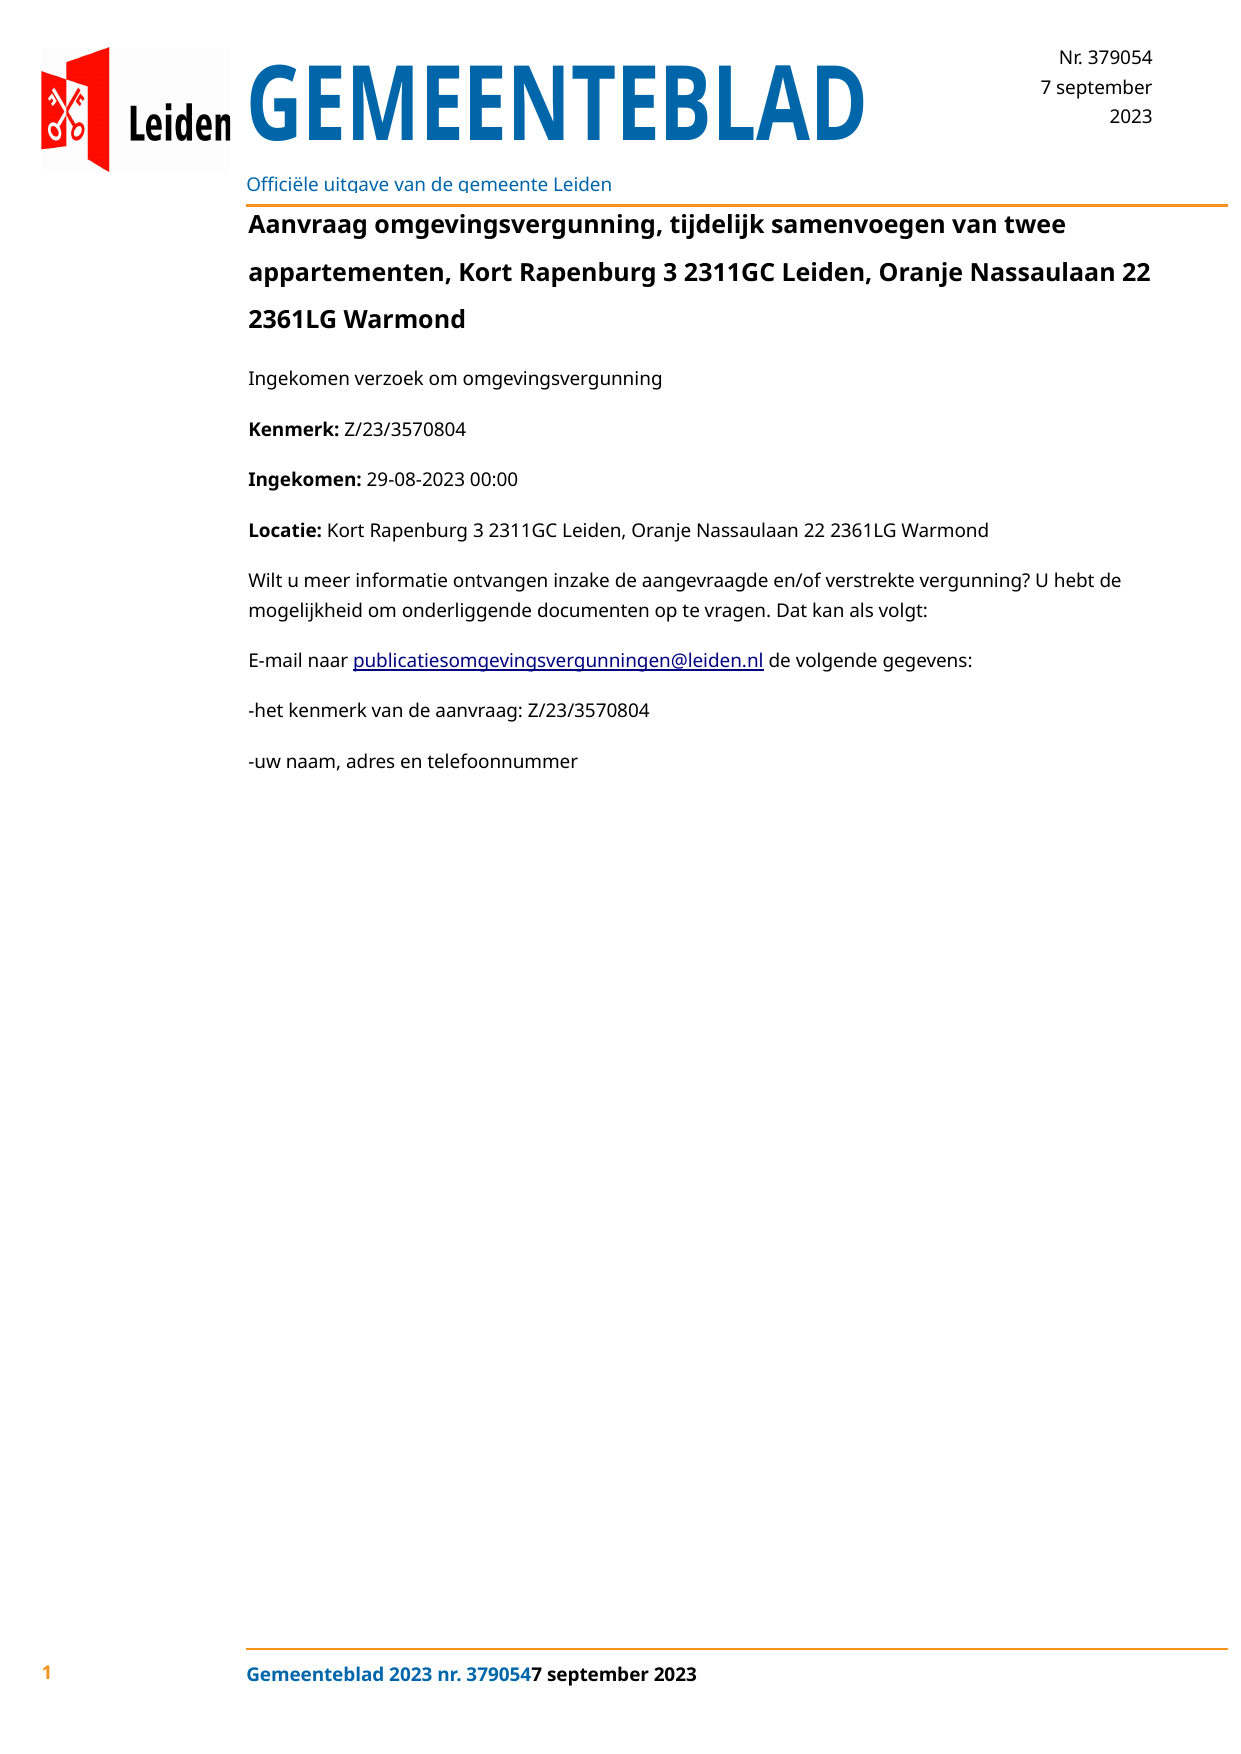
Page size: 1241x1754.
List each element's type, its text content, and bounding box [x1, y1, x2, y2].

text Locatie: Kort Rapenburg 3 2311GC Leiden, Oranje Nassaulaan 22 2361LG Warmond [248, 517, 1152, 542]
text E-mail naar publicatiesomgevingsvergunningen@leiden.nl de volgende gegevens: [248, 647, 1152, 673]
text Kenmerk: Z/23/3570804 [248, 416, 1152, 442]
text -uw naam, adres en telefoonnummer [248, 748, 1152, 774]
text Wilt u meer informatie ontvangen inzake de aangevraagde en/of verstrekte vergunning? U hebt de mogelijkheid om onderliggende documenten op te vragen. Dat kan als volgt: [248, 567, 1152, 622]
text -het kenmerk van de aanvraag: Z/23/3570804 [248, 698, 1152, 723]
text Ingekomen verzoek om omgevingsvergunning [248, 366, 1152, 391]
text Aanvraag omgevingsvergunning, tijdelijk samenvoegen van twee appartementen, Kort Rapenburg 3 2311GC Leiden, Oranje Nassaulaan 22 2361LG Warmond [248, 207, 1152, 336]
text Ingekomen: 29-08-2023 00:00 [248, 466, 1152, 492]
picture [41, 47, 231, 172]
